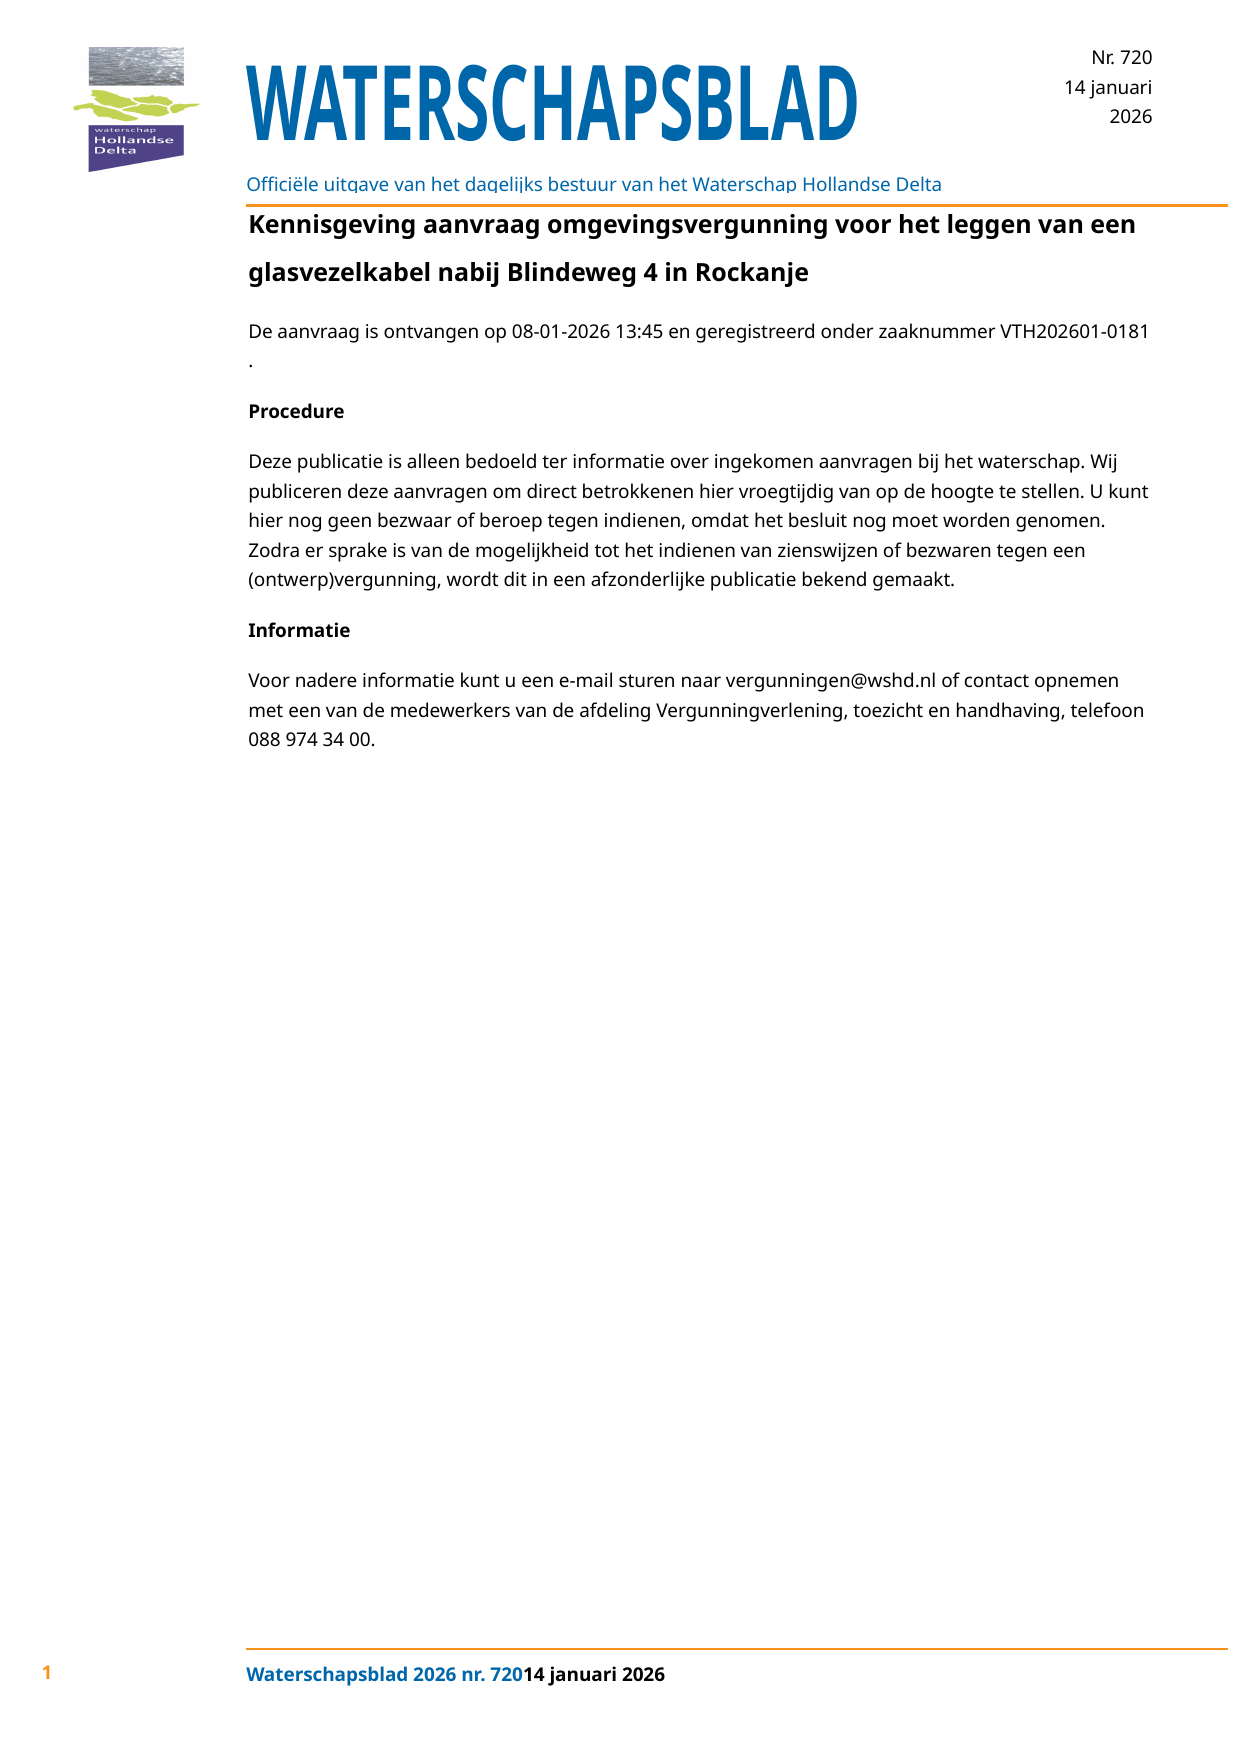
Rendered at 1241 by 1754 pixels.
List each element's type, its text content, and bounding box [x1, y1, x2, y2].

text De aanvraag is ontvangen op 08-01-2026 13:45 en geregistreerd onder zaaknummer VTH202601-0181 . [248, 318, 1152, 373]
text Informatie [248, 617, 1152, 643]
text Kennisgeving aanvraag omgevingsvergunning voor het leggen van een glasvezelkabel nabij Blindeweg 4 in Rockanje [248, 207, 1152, 288]
picture [41, 47, 231, 172]
text Procedure [248, 398, 1152, 424]
text Voor nadere informatie kunt u een e-mail sturen naar vergunningen@wshd.nl of contact opnemen met een van de medewerkers van de afdeling Vergunningverlening, toezicht en handhaving, telefoon 088 974 34 00. [248, 667, 1152, 752]
text Deze publicatie is alleen bedoeld ter informatie over ingekomen aanvragen bij het waterschap. Wij publiceren deze aanvragen om direct betrokkenen hier vroegtijdig van op de hoogte te stellen. U kunt hier nog geen bezwaar of beroep tegen indienen, omdat het besluit nog moet worden genomen. Zodra er sprake is van de mogelijkheid tot het indienen van zienswijzen of bezwaren tegen een (ontwerp)vergunning, wordt dit in een afzonderlijke publicatie bekend gemaakt. [248, 448, 1152, 592]
